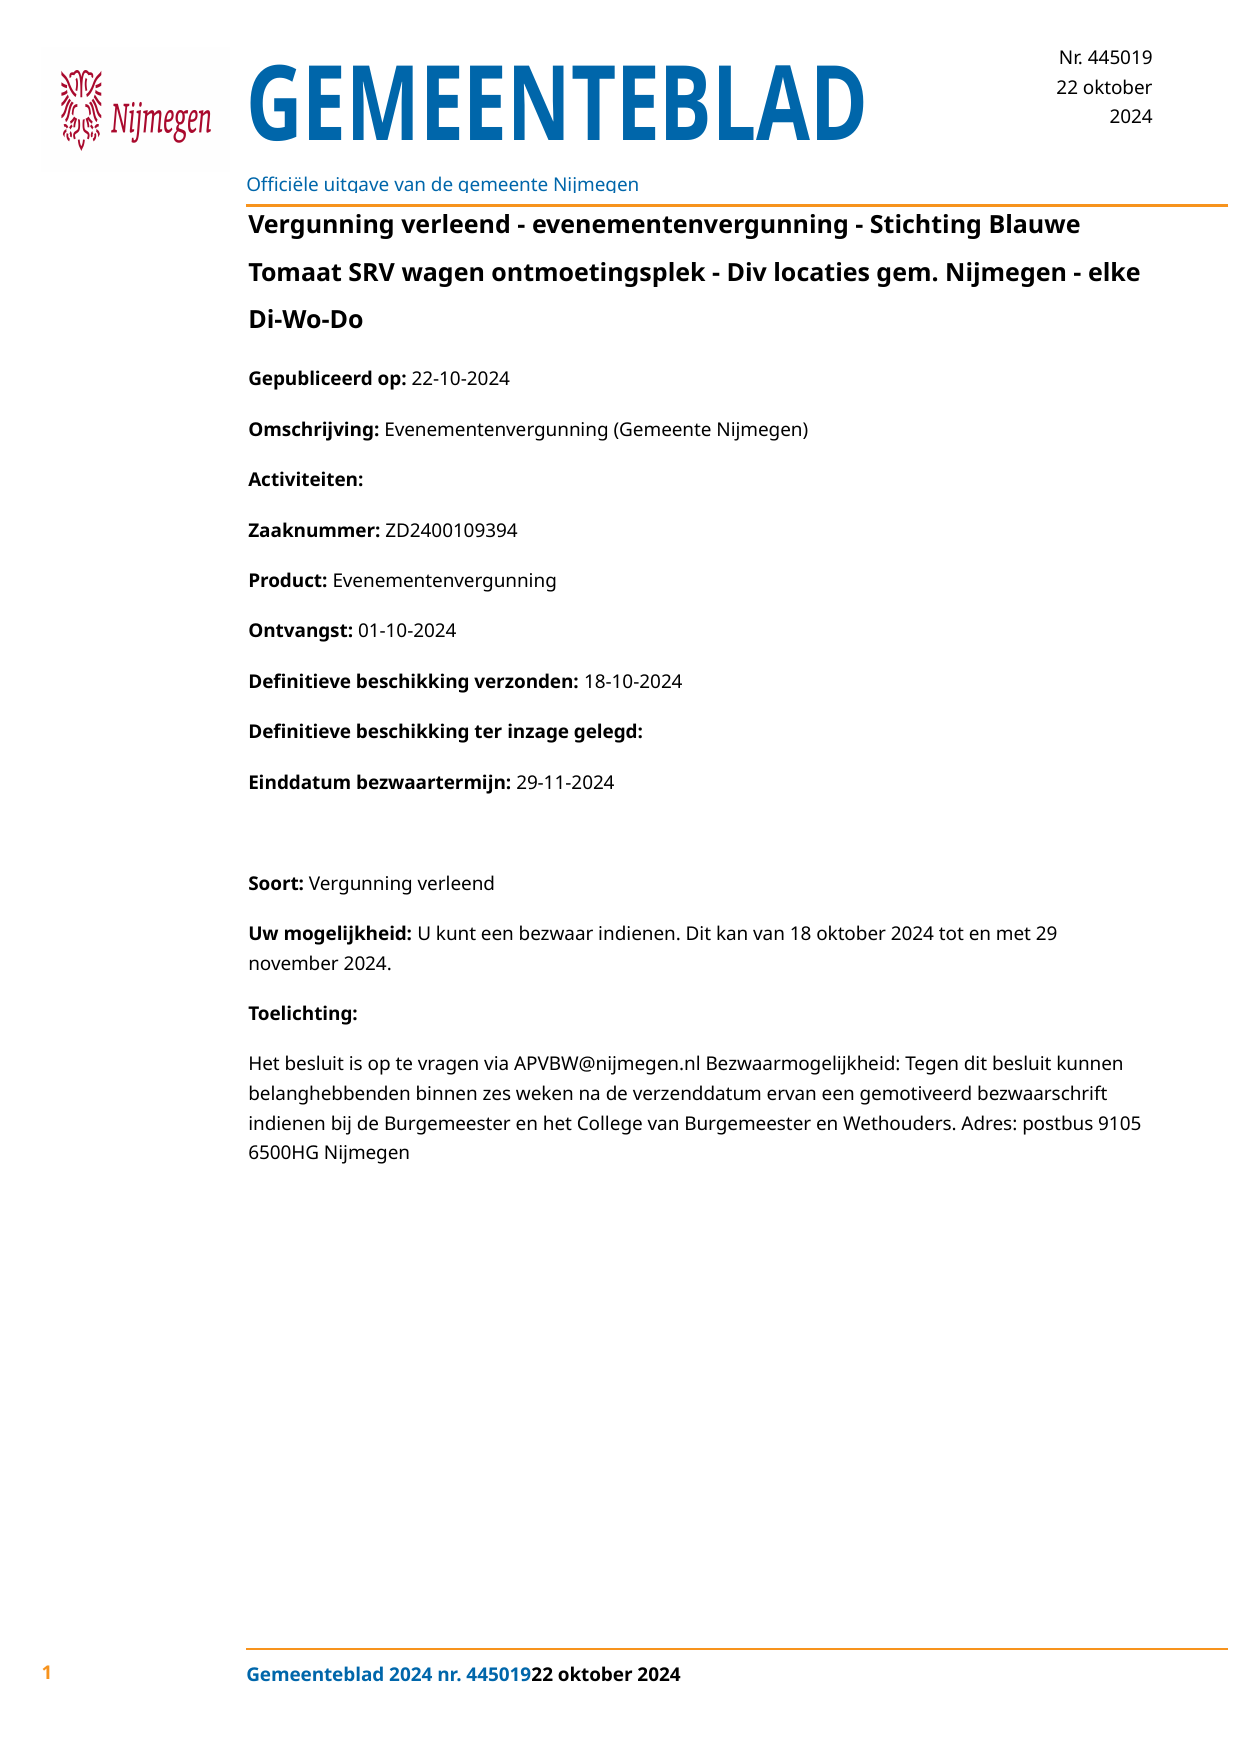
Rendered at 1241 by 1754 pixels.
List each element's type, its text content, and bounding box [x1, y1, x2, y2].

text Uw mogelijkheid: U kunt een bezwaar indienen. Dit kan van 18 oktober 2024 tot en met 29 november 2024. [248, 920, 1152, 975]
text Ontvangst: 01-10-2024 [248, 618, 1152, 643]
text Vergunning verleend - evenementenvergunning - Stichting Blauwe Tomaat SRV wagen ontmoetingsplek - Div locaties gem. Nijmegen - elke Di-Wo-Do [248, 207, 1152, 336]
text Activiteiten: [248, 466, 1152, 492]
text Toelichting: [248, 1000, 1152, 1026]
text Zaaknummer: ZD2400109394 [248, 517, 1152, 542]
text Het besluit is op te vragen via APVBW@nijmegen.nl Bezwaarmogelijkheid: Tegen dit besluit kunnen belanghebbenden binnen zes weken na de verzenddatum ervan een gemotiveerd bezwaarschrift indienen bij de Burgemeester en het College van Burgemeester en Wethouders. Adres: postbus 9105 6500HG Nijmegen [248, 1051, 1152, 1165]
text Einddatum bezwaartermijn: 29-11-2024 [248, 769, 1152, 794]
text Definitieve beschikking ter inzage gelegd: [248, 718, 1152, 744]
text Gepubliceerd op: 22-10-2024 [248, 366, 1152, 391]
text Definitieve beschikking verzonden: 18-10-2024 [248, 668, 1152, 694]
picture [41, 47, 231, 172]
text Soort: Vergunning verleend [248, 870, 1152, 895]
text Omschrijving: Evenementenvergunning (Gemeente Nijmegen) [248, 416, 1152, 442]
text Product: Evenementenvergunning [248, 567, 1152, 593]
